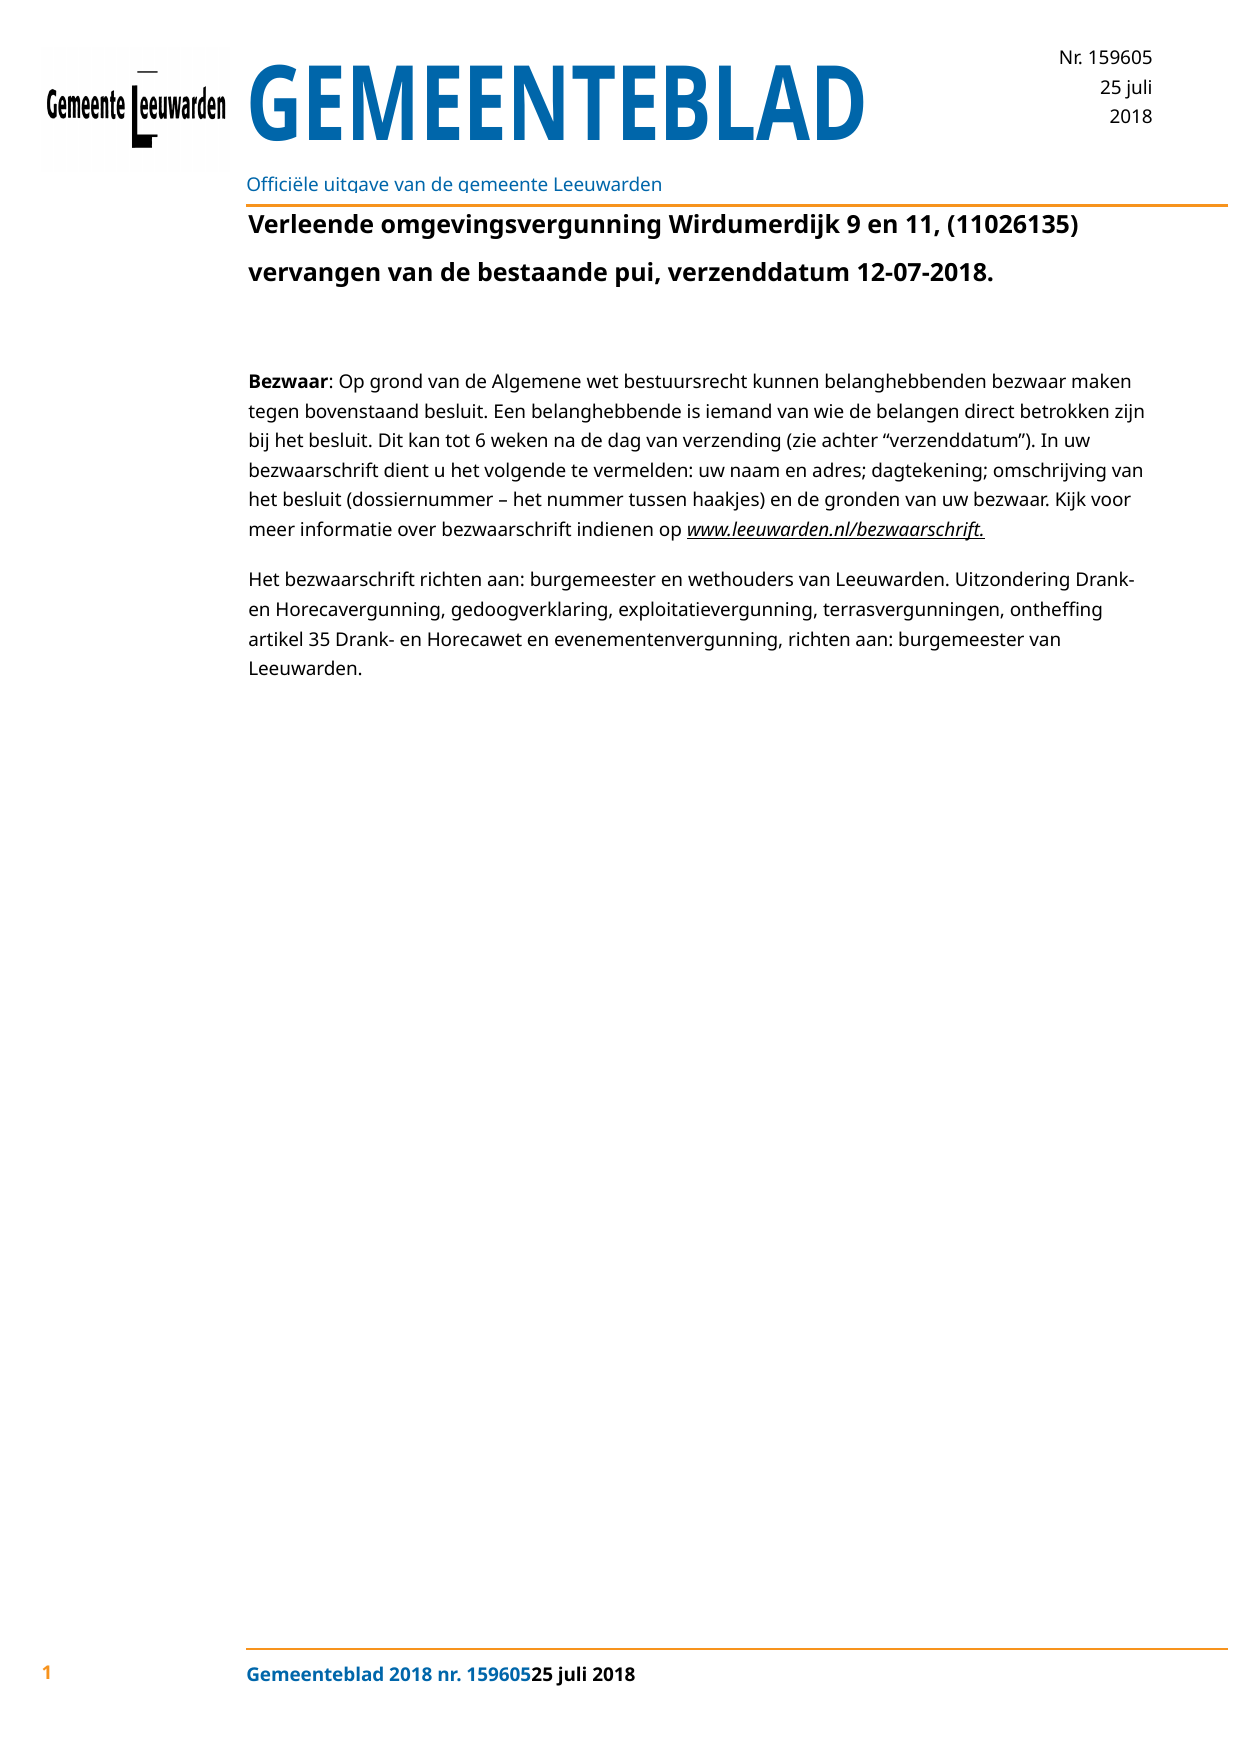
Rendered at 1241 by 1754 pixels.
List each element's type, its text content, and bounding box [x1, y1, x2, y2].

text Het bezwaarschrift richten aan: burgemeester en wethouders van Leeuwarden. Uitzondering Drank- en Horecavergunning, gedoogverklaring, exploitatievergunning, terrasvergunningen, ontheffing artikel 35 Drank- en Horecawet en evenementenvergunning, richten aan: burgemeester van Leeuwarden. [248, 567, 1152, 681]
picture [41, 47, 231, 172]
text Bezwaar: Op grond van de Algemene wet bestuursrecht kunnen belanghebbenden bezwaar maken tegen bovenstaand besluit. Een belanghebbende is iemand van wie de belangen direct betrokken zijn bij het besluit. Dit kan tot 6 weken na de dag van verzending (zie achter “verzenddatum”). In uw bezwaarschrift dient u het volgende te vermelden: uw naam en adres; dagtekening; omschrijving van het besluit (dossiernummer – het nummer tussen haakjes) en de gronden van uw bezwaar. Kijk voor meer informatie over bezwaarschrift indienen op www.leeuwarden.nl/bezwaarschrift. [248, 368, 1152, 542]
text Verleende omgevingsvergunning Wirdumerdijk 9 en 11, (11026135) vervangen van de bestaande pui, verzenddatum 12-07-2018. [248, 207, 1152, 288]
